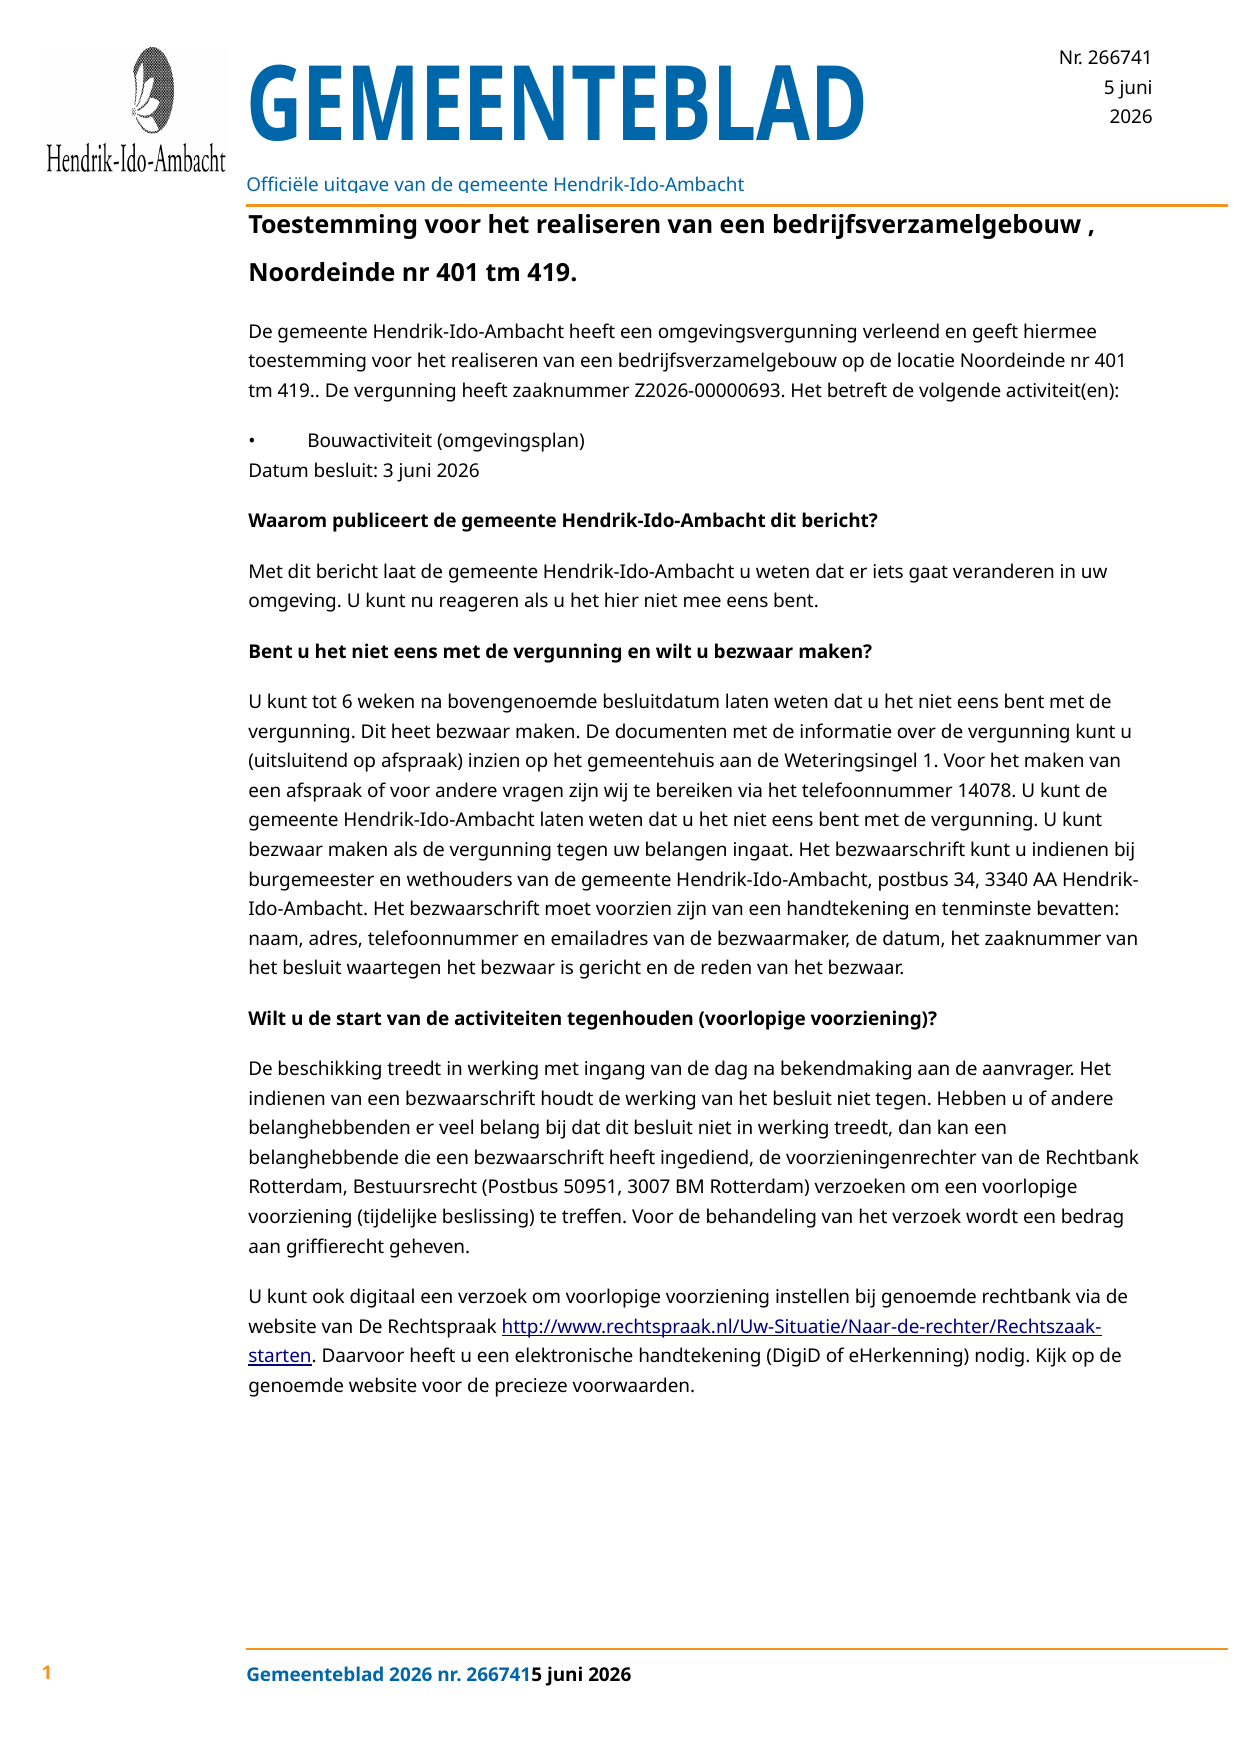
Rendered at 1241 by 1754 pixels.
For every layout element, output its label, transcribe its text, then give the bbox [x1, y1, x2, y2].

picture [41, 47, 231, 172]
text Toestemming voor het realiseren van een bedrijfsverzamelgebouw , Noordeinde nr 401 tm 419. [248, 207, 1152, 288]
text Datum besluit: 3 juni 2026 [248, 457, 1152, 483]
text U kunt tot 6 weken na bovengenoemde besluitdatum laten weten dat u het niet eens bent met de vergunning. Dit heet bezwaar maken. De documenten met de informatie over de vergunning kunt u (uitsluitend op afspraak) inzien op het gemeentehuis aan de Weteringsingel 1. Voor het maken van een afspraak of voor andere vragen zijn wij te bereiken via het telefoonnummer 14078. U kunt de gemeente Hendrik-Ido-Ambacht laten weten dat u het niet eens bent met de vergunning. U kunt bezwaar maken als de vergunning tegen uw belangen ingaat. Het bezwaarschrift kunt u indienen bij burgemeester en wethouders van de gemeente Hendrik-Ido-Ambacht, postbus 34, 3340 AA Hendrik-Ido-Ambacht. Het bezwaarschrift moet voorzien zijn van een handtekening en tenminste bevatten: naam, adres, telefoonnummer en emailadres van de bezwaarmaker, de datum, het zaaknummer van het besluit waartegen het bezwaar is gericht en de reden van het bezwaar. [248, 688, 1152, 980]
text De beschikking treedt in werking met ingang van de dag na bekendmaking aan de aanvrager. Het indienen van een bezwaarschrift houdt de werking van het besluit niet tegen. Hebben u of andere belanghebbenden er veel belang bij dat dit besluit niet in werking treedt, dan kan een belanghebbende die een bezwaarschrift heeft ingediend, de voorzieningenrechter van de Rechtbank Rotterdam, Bestuursrecht (Postbus 50951, 3007 BM Rotterdam) verzoeken om een voorlopige voorziening (tijdelijke beslissing) te treffen. Voor de behandeling van het verzoek wordt een bedrag aan griffierecht geheven. [248, 1055, 1152, 1259]
list Bouwactiviteit (omgevingsplan) [248, 427, 1152, 453]
text De gemeente Hendrik-Ido-Ambacht heeft een omgevingsvergunning verleend en geeft hiermee toestemming voor het realiseren van een bedrijfsverzamelgebouw op de locatie Noordeinde nr 401 tm 419.. De vergunning heeft zaaknummer Z2026-00000693. Het betreft de volgende activiteit(en): [248, 318, 1152, 403]
text Met dit bericht laat de gemeente Hendrik-Ido-Ambacht u weten dat er iets gaat veranderen in uw omgeving. U kunt nu reageren als u het hier niet mee eens bent. [248, 558, 1152, 613]
text U kunt ook digitaal een verzoek om voorlopige voorziening instellen bij genoemde rechtbank via de website van De Rechtspraak http://www.rechtspraak.nl/Uw-Situatie/Naar-de-rechter/Rechtszaak-starten. Daarvoor heeft u een elektronische handtekening (DigiD of eHerkenning) nodig. Kijk op de genoemde website voor de precieze voorwaarden. [248, 1283, 1152, 1398]
text Wilt u de start van de activiteiten tegenhouden (voorlopige voorziening)? [248, 1005, 1152, 1031]
text Waarom publiceert de gemeente Hendrik-Ido-Ambacht dit bericht? [248, 507, 1152, 533]
text Bent u het niet eens met de vergunning en wilt u bezwaar maken? [248, 638, 1152, 664]
